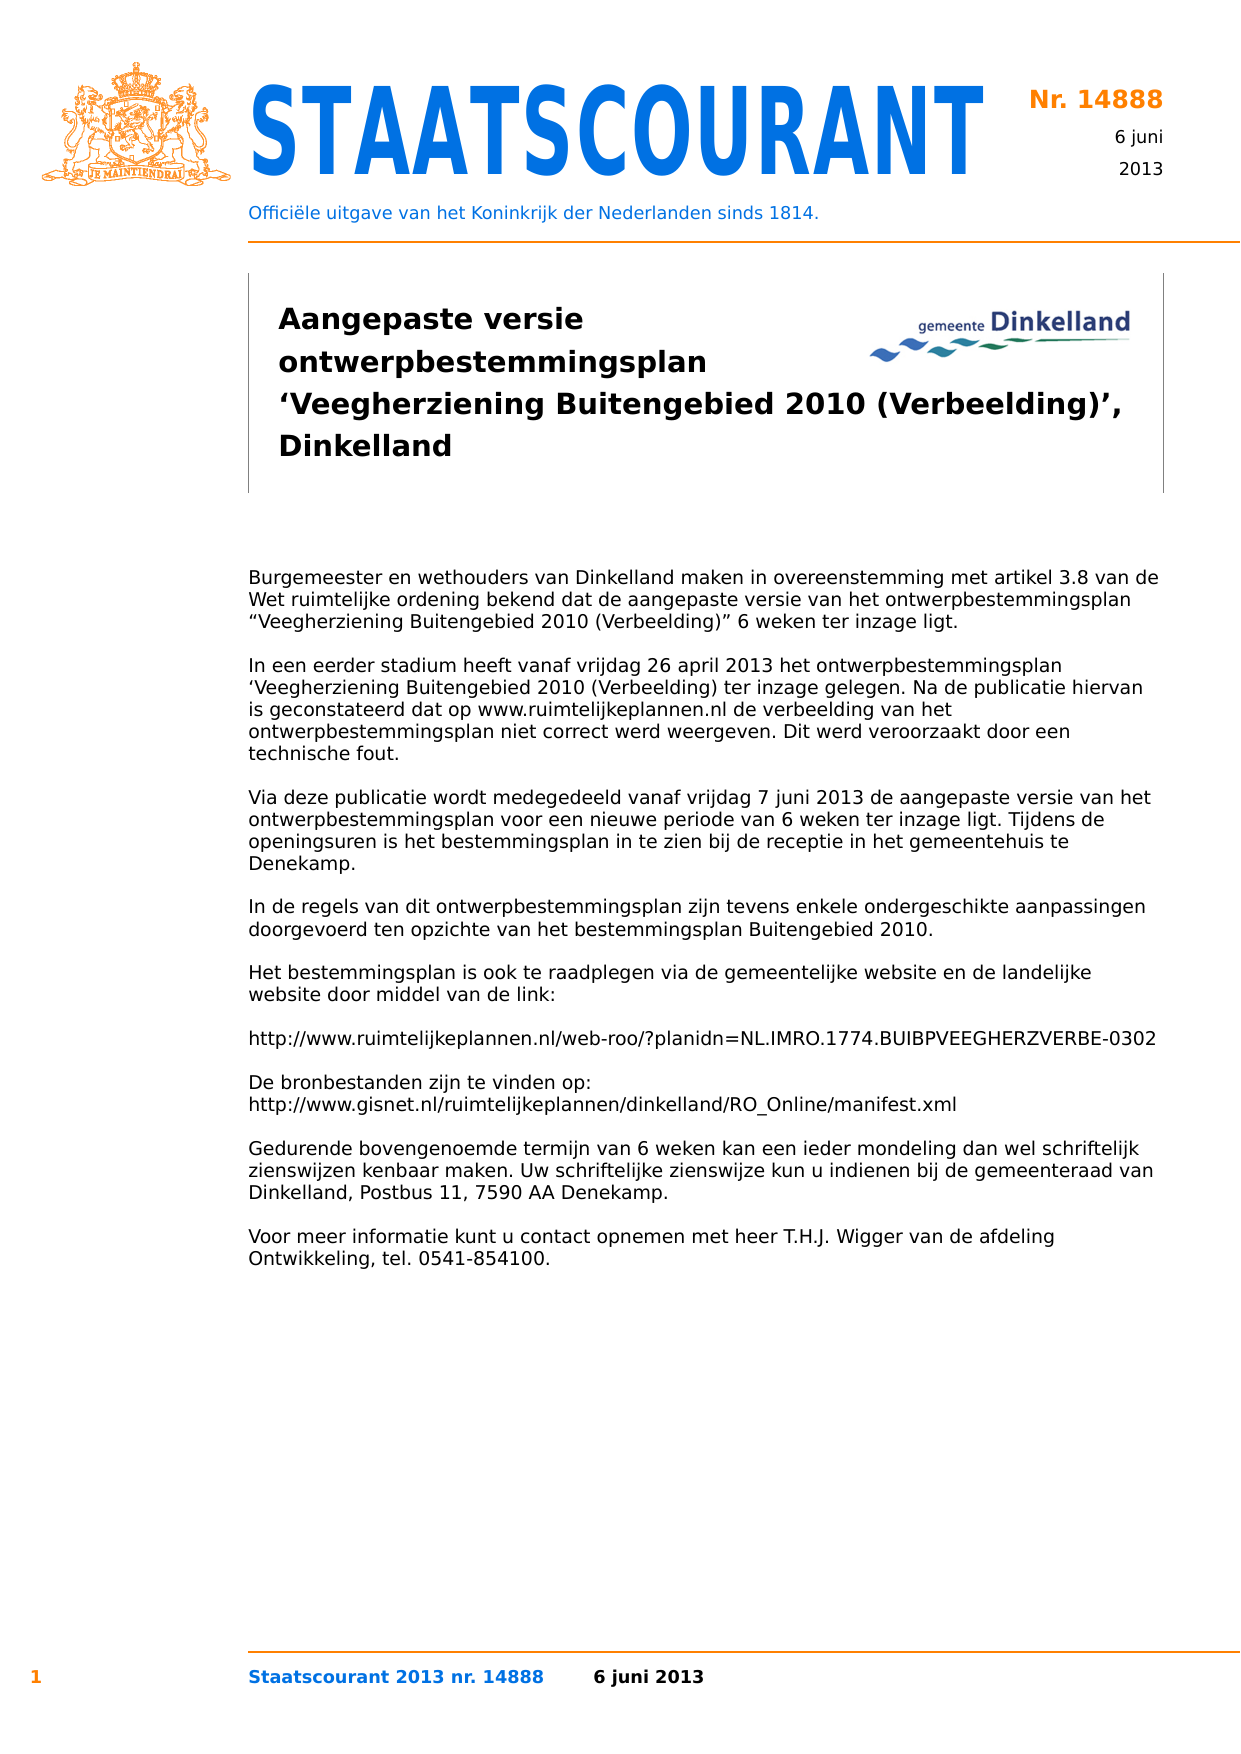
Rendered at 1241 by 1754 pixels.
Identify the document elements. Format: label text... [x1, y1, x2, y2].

table_cell 6 juni [998, 121, 1240, 153]
text In de regels van dit ontwerpbestemmingsplan zijn tevens enkele ondergeschikte aanpassingen doorgevoerd ten opzichte van het bestemmingsplan Buitengebied 2010. [248, 896, 1163, 940]
picture [867, 302, 1134, 368]
text De bronbestanden zijn te vinden op: http://www.gisnet.nl/ruimtelijkeplannen/dinkelland/RO_Online/manifest.xml [248, 1072, 1163, 1116]
table_cell Officiële uitgave van het Koninkrijk der Nederlanden sinds 1814. [248, 203, 1240, 241]
text Via deze publicatie wordt medegedeeld vanaf vrijdag 7 juni 2013 de aangepaste versie van het ontwerpbestemmingsplan voor een nieuwe periode van 6 weken ter inzage ligt. Tijdens de openingsuren is het bestemmingsplan in te zien bij de receptie in het gemeentehuis te Denekamp. [248, 787, 1163, 874]
table_header STAATSCOURANT [248, 62, 998, 203]
table_cell 2013 [998, 153, 1240, 203]
table_header Nr. 14888 [998, 62, 1240, 121]
picture [41, 62, 231, 186]
text http://www.ruimtelijkeplannen.nl/web-roo/?planidn=NL.IMRO.1774.BUIBPVEEGHERZVERBE-0302 [248, 1028, 1163, 1050]
subtitle Aangepaste versie ontwerpbestemmingsplan ‘Veegherziening Buitengebied 2010 (Verbeelding)’, Dinkelland [249, 273, 1163, 493]
text Gedurende bovengenoemde termijn van 6 weken kan een ieder mondeling dan wel schriftelijk zienswijzen kenbaar maken. Uw schriftelijke zienswijze kun u indienen bij de gemeenteraad van Dinkelland, Postbus 11, 7590 AA Denekamp. [248, 1138, 1163, 1204]
text Het bestemmingsplan is ook te raadplegen via de gemeentelijke website en de landelijke website door middel van de link: [248, 962, 1163, 1006]
table_header [25, 62, 248, 241]
text Voor meer informatie kunt u contact opnemen met heer T.H.J. Wigger van de afdeling Ontwikkeling, tel. 0541-854100. [248, 1226, 1163, 1269]
text Burgemeester en wethouders van Dinkelland maken in overeenstemming met artikel 3.8 van de Wet ruimtelijke ordening bekend dat de aangepaste versie van het ontwerpbestemmingsplan “Veegherziening Buitengebied 2010 (Verbeelding)” 6 weken ter inzage ligt. [248, 567, 1163, 633]
text In een eerder stadium heeft vanaf vrijdag 26 april 2013 het ontwerpbestemmingsplan ‘Veegherziening Buitengebied 2010 (Verbeelding) ter inzage gelegen. Na de publicatie hiervan is geconstateerd dat op www.ruimtelijkeplannen.nl de verbeelding van het ontwerpbestemmingsplan niet correct werd weergeven. Dit werd veroorzaakt door een technische fout. [248, 655, 1163, 765]
